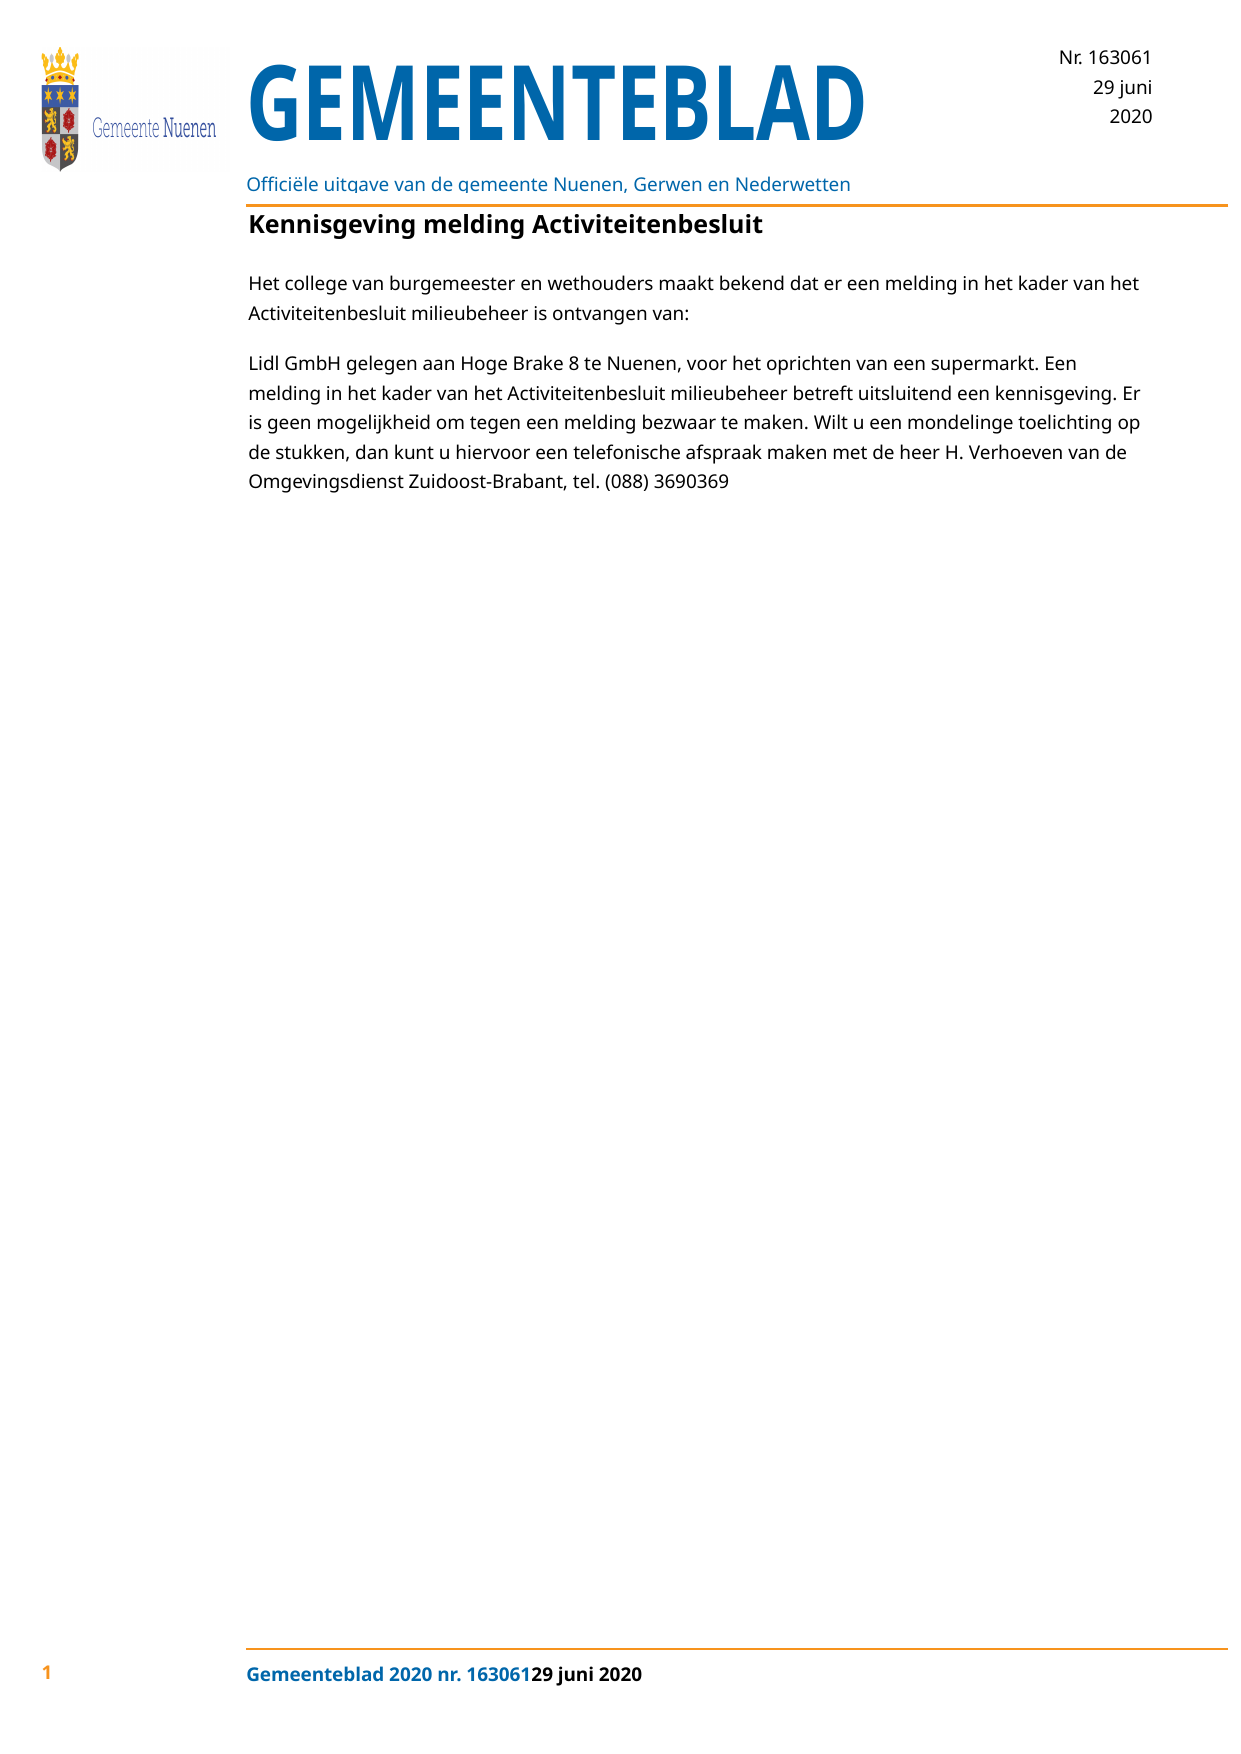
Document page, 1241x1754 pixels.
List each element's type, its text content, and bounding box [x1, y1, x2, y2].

text Lidl GmbH gelegen aan Hoge Brake 8 te Nuenen, voor het oprichten van een supermarkt. Een melding in het kader van het Activiteitenbesluit milieubeheer betreft uitsluitend een kennisgeving. Er is geen mogelijkheid om tegen een melding bezwaar te maken. Wilt u een mondelinge toelichting op de stukken, dan kunt u hiervoor een telefonische afspraak maken met de heer H. Verhoeven van de Omgevingsdienst Zuidoost-Brabant, tel. (088) 3690369 [248, 350, 1152, 494]
picture [41, 47, 231, 172]
text Het college van burgemeester en wethouders maakt bekend dat er een melding in het kader van het Activiteitenbesluit milieubeheer is ontvangen van: [248, 270, 1152, 326]
text Kennisgeving melding Activiteitenbesluit [248, 207, 1152, 241]
